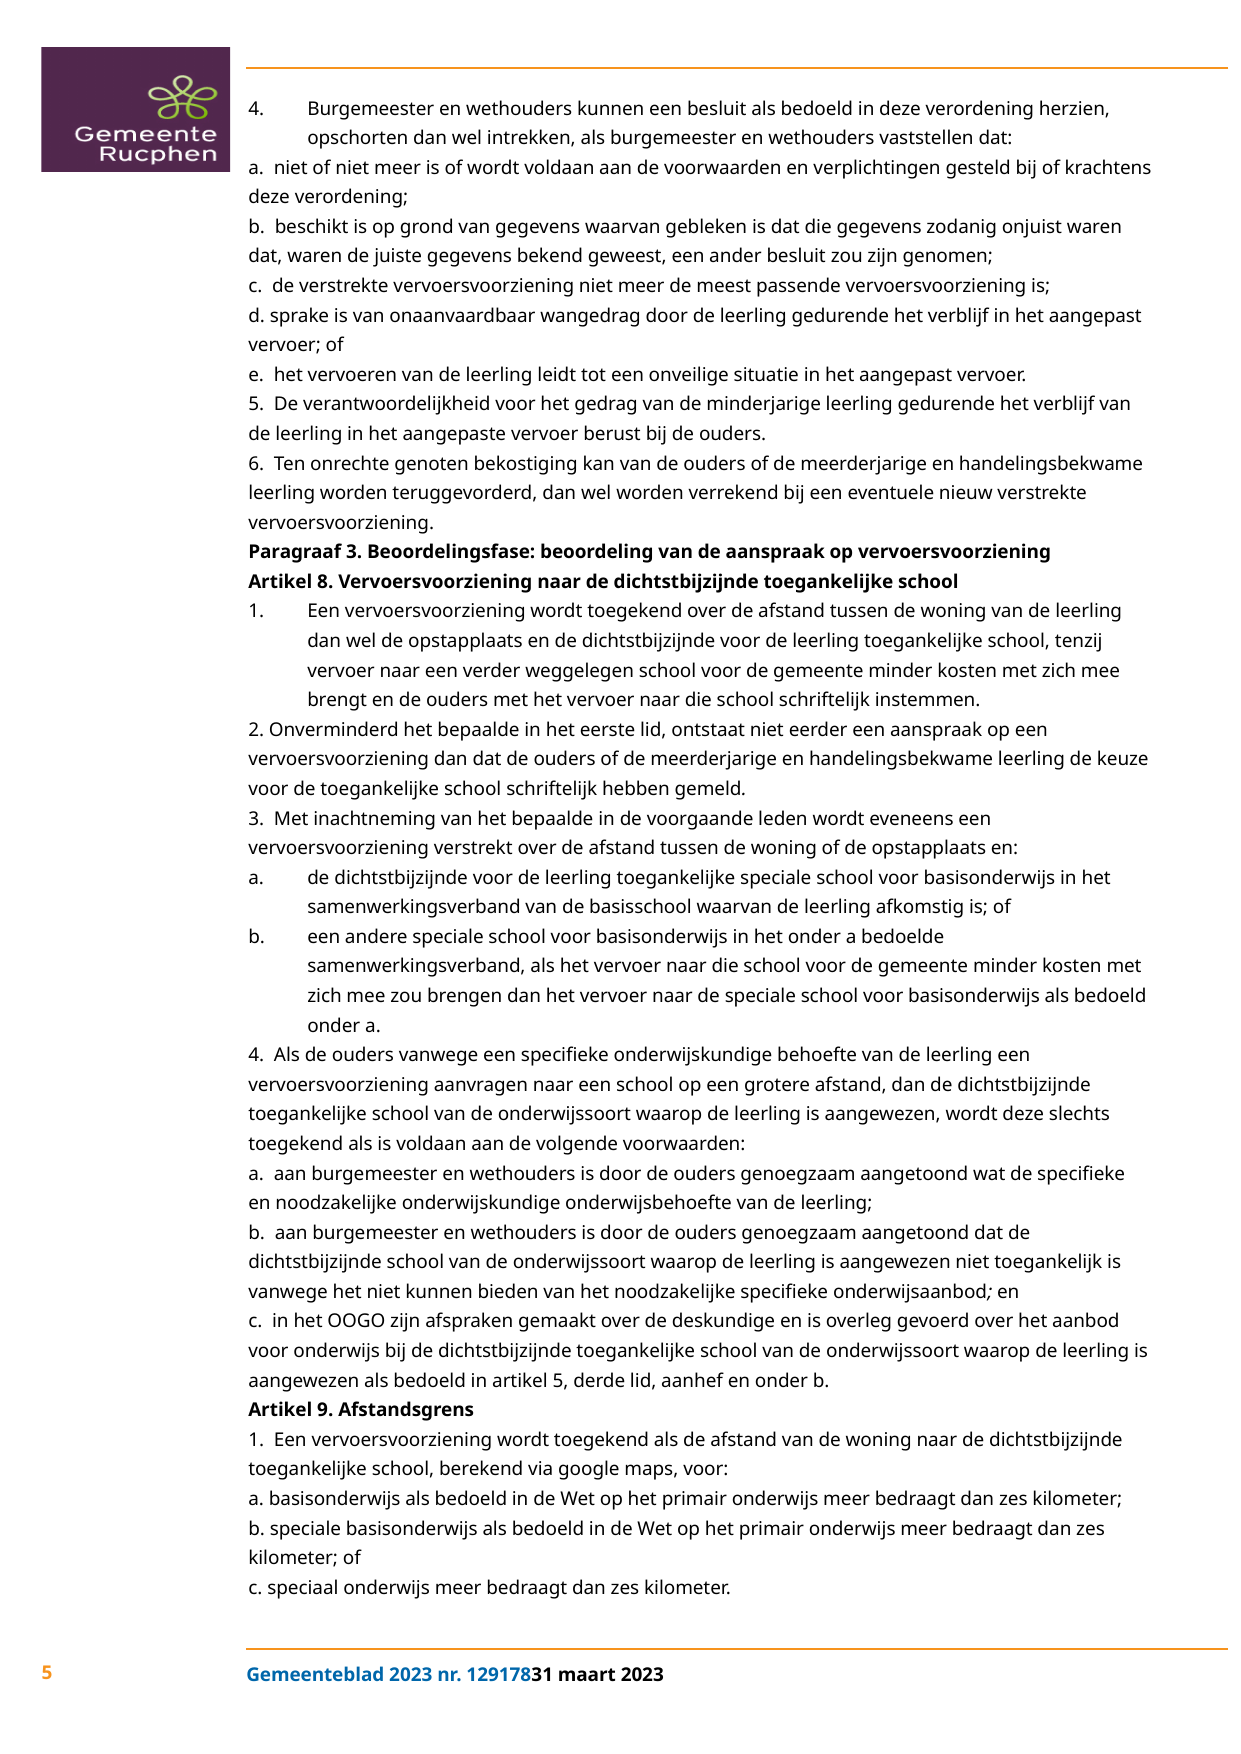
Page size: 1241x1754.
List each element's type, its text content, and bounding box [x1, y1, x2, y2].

text 5. De verantwoordelijkheid voor het gedrag van de minderjarige leerling gedurende het verblijf van de leerling in het aangepaste vervoer berust bij de ouders. [248, 391, 1152, 446]
text c. speciaal onderwijs meer bedraagt dan zes kilometer. [248, 1574, 1152, 1600]
list Een vervoersvoorziening wordt toegekend over de afstand tussen de woning van de leerling dan wel de opstapplaats en de dichtstbijzijnde voor de leerling toegankelijke school, tenzij vervoer naar een verder weggelegen school voor de gemeente minder kosten met zich mee brengt en de ouders met het vervoer naar die school schriftelijk instemmen. [248, 598, 1152, 712]
text a. aan burgemeester en wethouders is door de ouders genoegzaam aangetoond wat de specifieke en noodzakelijke onderwijskundige onderwijsbehoefte van de leerling; [248, 1160, 1152, 1215]
text b. speciale basisonderwijs als bedoeld in de Wet op het primair onderwijs meer bedraagt dan zes kilometer; of [248, 1515, 1152, 1570]
text Artikel 8. Vervoersvoorziening naar de dichtstbijzijnde toegankelijke school [248, 568, 1152, 594]
list een andere speciale school voor basisonderwijs in het onder a bedoelde samenwerkingsverband, als het vervoer naar die school voor de gemeente minder kosten met zich mee zou brengen dan het vervoer naar de speciale school voor basisonderwijs als bedoeld onder a. [248, 923, 1152, 1038]
text 3. Met inachtneming van het bepaalde in de voorgaande leden wordt eveneens een vervoersvoorziening verstrekt over de afstand tussen de woning of de opstapplaats en: [248, 805, 1152, 860]
text Artikel 9. Afstandsgrens [248, 1396, 1152, 1422]
text c. in het OOGO zijn afspraken gemaakt over de deskundige en is overleg gevoerd over het aanbod voor onderwijs bij de dichtstbijzijnde toegankelijke school van de onderwijssoort waarop de leerling is aangewezen als bedoeld in artikel 5, derde lid, aanhef en onder b. [248, 1308, 1152, 1393]
picture [41, 47, 231, 172]
text 4. Als de ouders vanwege een specifieke onderwijskundige behoefte van de leerling een vervoersvoorziening aanvragen naar een school op een grotere afstand, dan de dichtstbijzijnde toegankelijke school van de onderwijssoort waarop de leerling is aangewezen, wordt deze slechts toegekend als is voldaan aan de volgende voorwaarden: [248, 1041, 1152, 1156]
text a. basisonderwijs als bedoeld in de Wet op het primair onderwijs meer bedraagt dan zes kilometer; [248, 1485, 1152, 1511]
text e. het vervoeren van de leerling leidt tot een onveilige situatie in het aangepast vervoer. [248, 361, 1152, 387]
text 6. Ten onrechte genoten bekostiging kan van de ouders of de meerderjarige en handelingsbekwame leerling worden teruggevorderd, dan wel worden verrekend bij een eventuele nieuw verstrekte vervoersvoorziening. [248, 450, 1152, 535]
text c. de verstrekte vervoersvoorziening niet meer de meest passende vervoersvoorziening is; [248, 272, 1152, 298]
text d. sprake is van onaanvaardbaar wangedrag door de leerling gedurende het verblijf in het aangepast vervoer; of [248, 302, 1152, 357]
text b. beschikt is op grond van gegevens waarvan gebleken is dat die gegevens zodanig onjuist waren dat, waren de juiste gegevens bekend geweest, een ander besluit zou zijn genomen; [248, 213, 1152, 268]
list de dichtstbijzijnde voor de leerling toegankelijke speciale school voor basisonderwijs in het samenwerkingsverband van de basisschool waarvan de leerling afkomstig is; of [248, 864, 1152, 919]
text Paragraaf 3. Beoordelingsfase: beoordeling van de aanspraak op vervoersvoorziening [248, 538, 1152, 564]
text 2. Onverminderd het bepaalde in het eerste lid, ontstaat niet eerder een aanspraak op een vervoersvoorziening dan dat de ouders of de meerderjarige en handelingsbekwame leerling de keuze voor de toegankelijke school schriftelijk hebben gemeld. [248, 716, 1152, 801]
text a. niet of niet meer is of wordt voldaan aan de voorwaarden en verplichtingen gesteld bij of krachtens deze verordening; [248, 154, 1152, 209]
text b. aan burgemeester en wethouders is door de ouders genoegzaam aangetoond dat de dichtstbijzijnde school van de onderwijssoort waarop de leerling is aangewezen niet toegankelijk is vanwege het niet kunnen bieden van het noodzakelijke specifieke onderwijsaanbod; en [248, 1219, 1152, 1304]
list Burgemeester en wethouders kunnen een besluit als bedoeld in deze verordening herzien, opschorten dan wel intrekken, als burgemeester en wethouders vaststellen dat: [248, 95, 1152, 150]
text 1. Een vervoersvoorziening wordt toegekend als de afstand van de woning naar de dichtstbijzijnde toegankelijke school, berekend via google maps, voor: [248, 1426, 1152, 1481]
